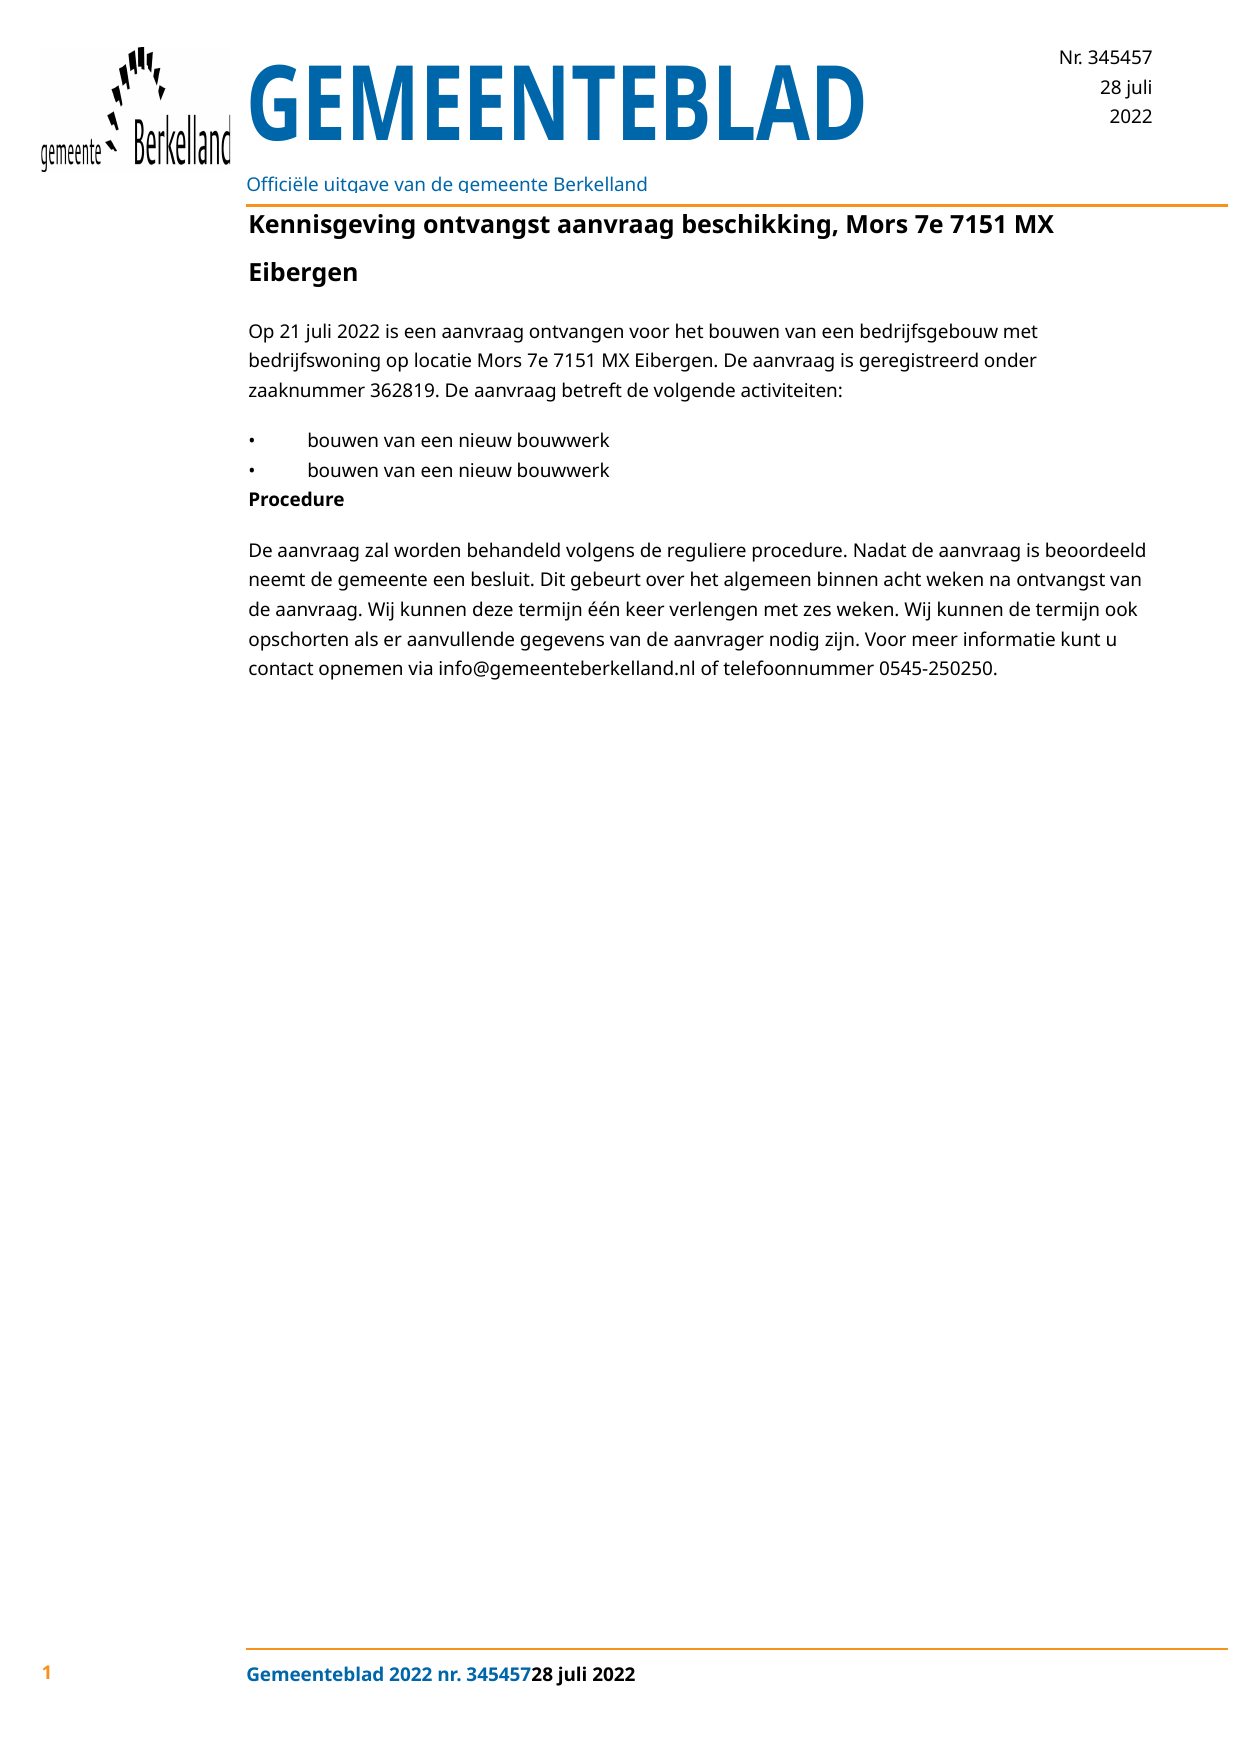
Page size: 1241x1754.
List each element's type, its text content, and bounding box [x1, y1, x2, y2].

list bouwen van een nieuw bouwwerk [248, 457, 1152, 483]
picture [41, 47, 231, 172]
text Op 21 juli 2022 is een aanvraag ontvangen voor het bouwen van een bedrijfsgebouw met bedrijfswoning op locatie Mors 7e 7151 MX Eibergen. De aanvraag is geregistreerd onder zaaknummer 362819. De aanvraag betreft de volgende activiteiten: [248, 318, 1152, 403]
text De aanvraag zal worden behandeld volgens de reguliere procedure. Nadat de aanvraag is beoordeeld neemt de gemeente een besluit. Dit gebeurt over het algemeen binnen acht weken na ontvangst van de aanvraag. Wij kunnen deze termijn één keer verlengen met zes weken. Wij kunnen de termijn ook opschorten als er aanvullende gegevens van de aanvrager nodig zijn. Voor meer informatie kunt u contact opnemen via info@gemeenteberkelland.nl of telefoonnummer 0545-250250. [248, 537, 1152, 681]
text Kennisgeving ontvangst aanvraag beschikking, Mors 7e 7151 MX Eibergen [248, 207, 1152, 288]
text Procedure [248, 487, 1152, 512]
list bouwen van een nieuw bouwwerk [248, 427, 1152, 453]
